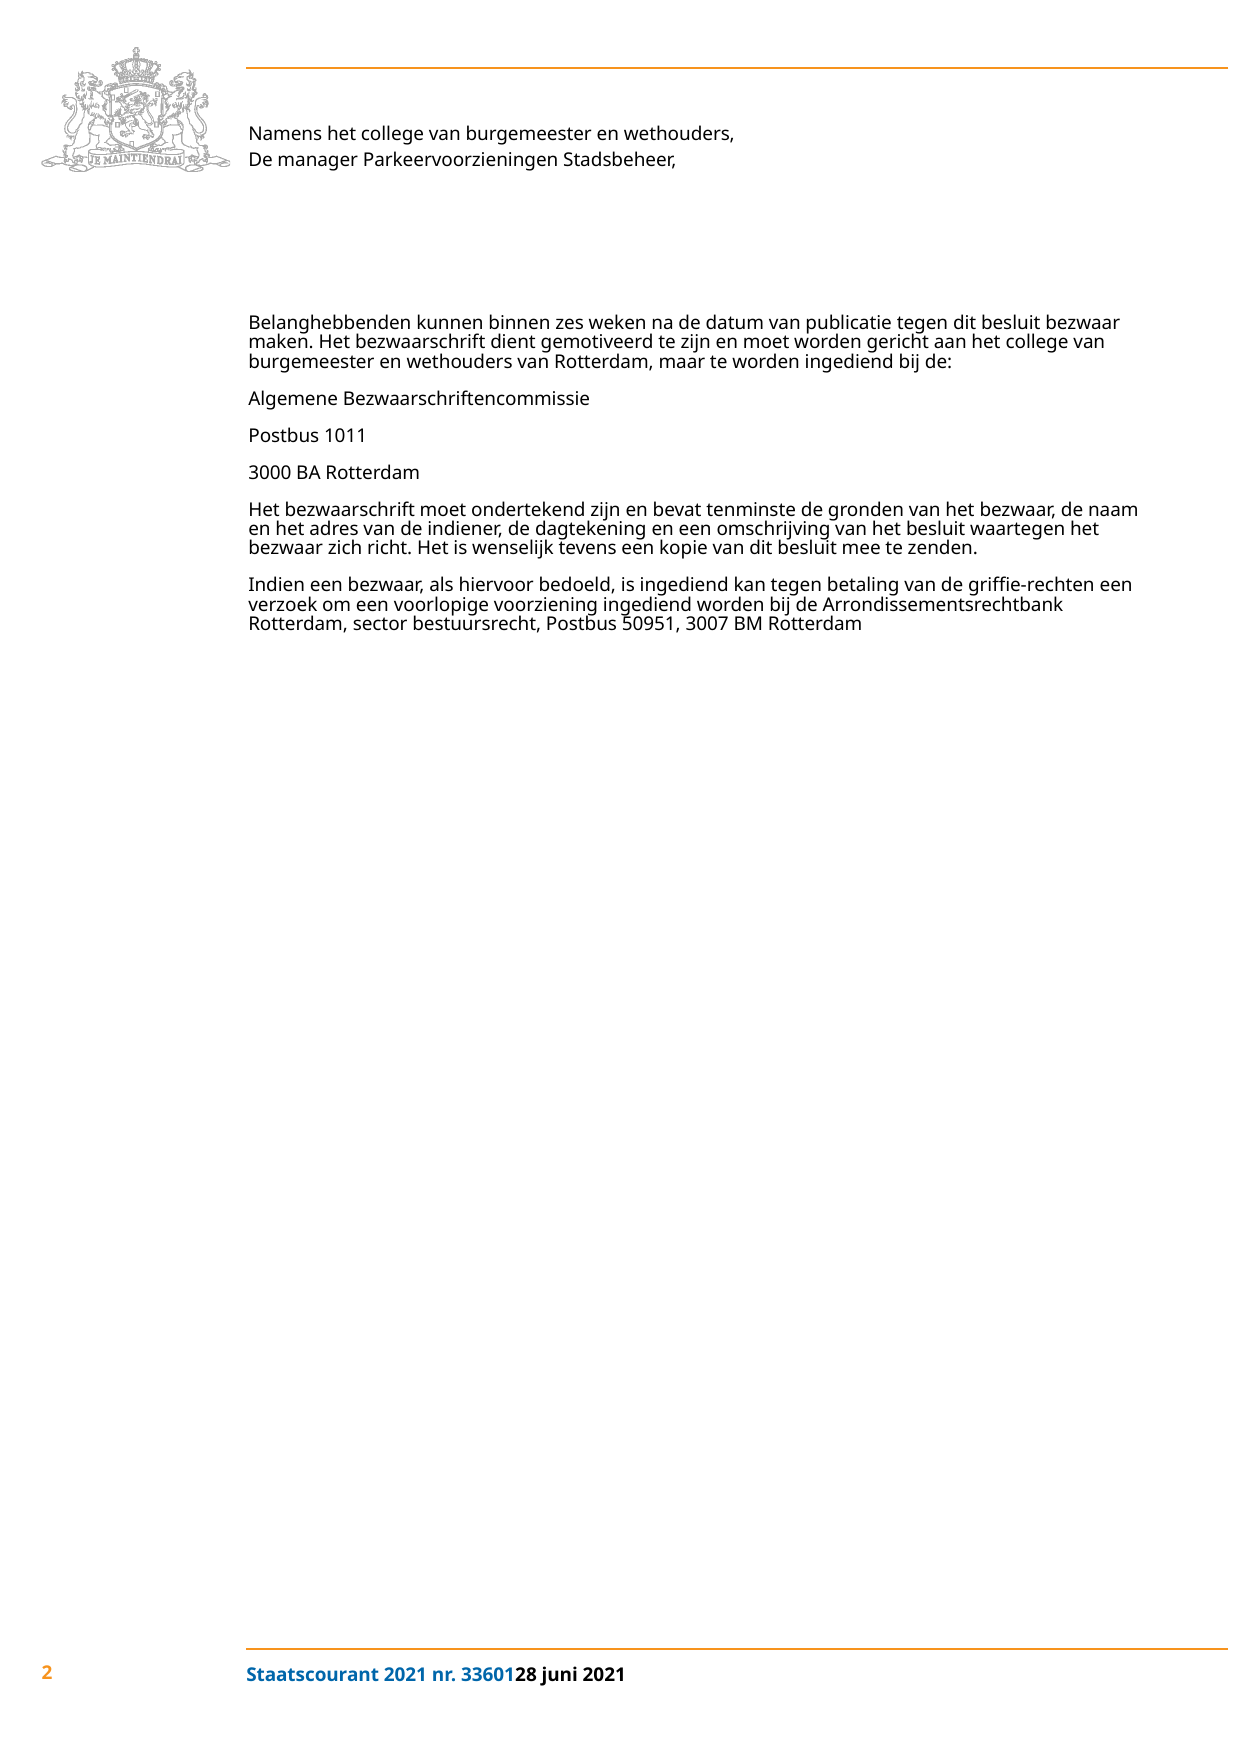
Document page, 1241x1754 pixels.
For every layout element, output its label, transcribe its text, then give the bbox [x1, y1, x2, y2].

text Namens het college van burgemeester en wethouders, [248, 121, 1152, 146]
text Algemene Bezwaarschriftencommissie [248, 390, 1152, 409]
text Het bezwaarschrift moet ondertekend zijn en bevat tenminste de gronden van het bezwaar, de naam en het adres van de indiener, de dagtekening en een omschrijving van het besluit waartegen het bezwaar zich richt. Het is wenselijk tevens een kopie van dit besluit mee te zenden. [248, 501, 1152, 558]
text 3000 BA Rotterdam [248, 464, 1152, 483]
text Postbus 1011 [248, 427, 1152, 446]
picture [41, 47, 231, 172]
text Indien een bezwaar, als hiervoor bedoeld, is ingediend kan tegen betaling van de griffie-rechten een verzoek om een voorlopige voorziening ingediend worden bij de Arrondissementsrechtbank Rotterdam, sector bestuursrecht, Postbus 50951, 3007 BM Rotterdam [248, 576, 1152, 634]
text De manager Parkeervoorzieningen Stadsbeheer, [248, 146, 1152, 172]
text Belanghebbenden kunnen binnen zes weken na de datum van publicatie tegen dit besluit bezwaar maken. Het bezwaarschrift dient gemotiveerd te zijn en moet worden gericht aan het college van burgemeester en wethouders van Rotterdam, maar te worden ingediend bij de: [248, 314, 1152, 372]
